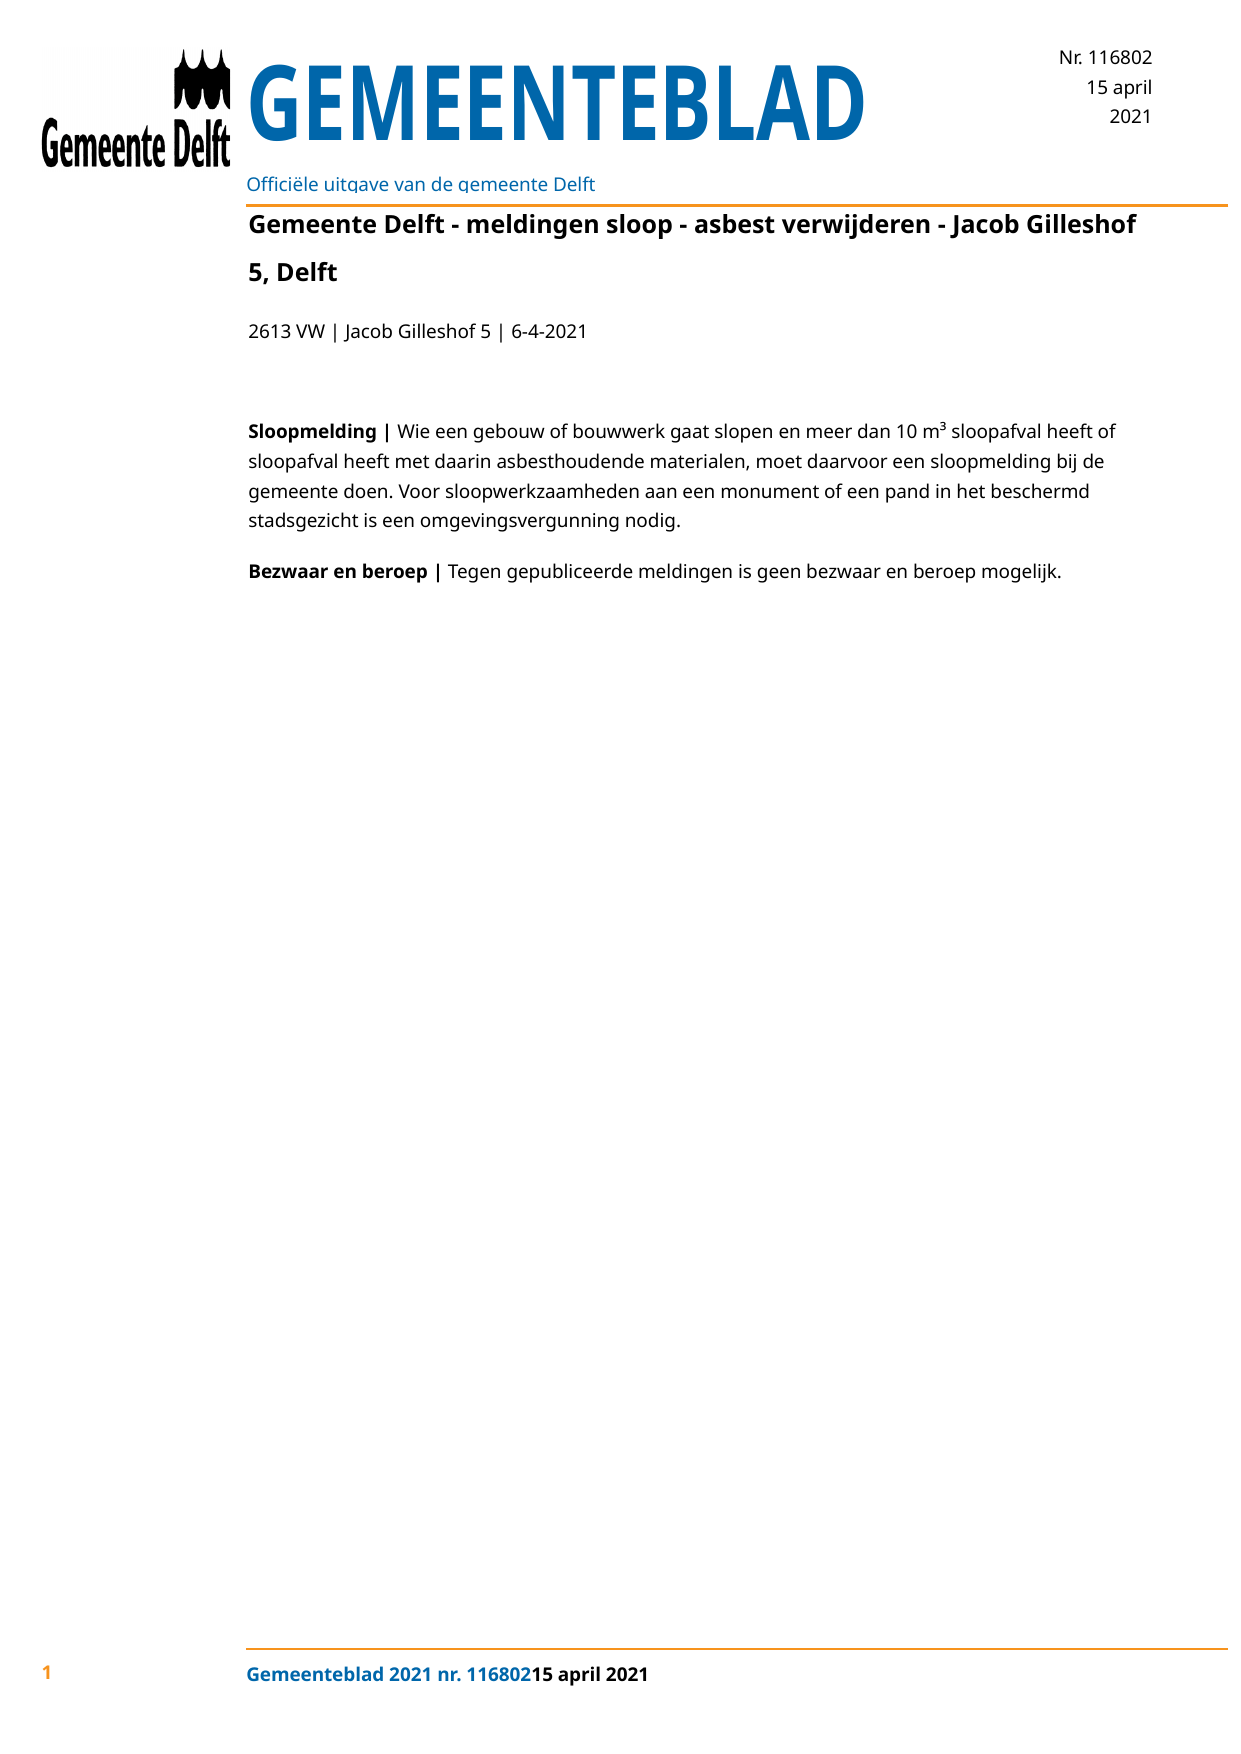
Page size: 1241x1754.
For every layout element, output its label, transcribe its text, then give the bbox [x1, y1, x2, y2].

text Sloopmelding | Wie een gebouw of bouwwerk gaat slopen en meer dan 10 m³ sloopafval heeft of sloopafval heeft met daarin asbesthoudende materialen, moet daarvoor een sloopmelding bij de gemeente doen. Voor sloopwerkzaamheden aan een monument of een pand in het beschermd stadsgezicht is een omgevingsvergunning nodig. [248, 419, 1152, 533]
picture [41, 47, 231, 172]
text Bezwaar en beroep | Tegen gepubliceerde meldingen is geen bezwaar en beroep mogelijk. [248, 558, 1152, 584]
text Gemeente Delft - meldingen sloop - asbest verwijderen - Jacob Gilleshof 5, Delft [248, 207, 1152, 288]
text 2613 VW | Jacob Gilleshof 5 | 6-4-2021 [248, 318, 1152, 344]
